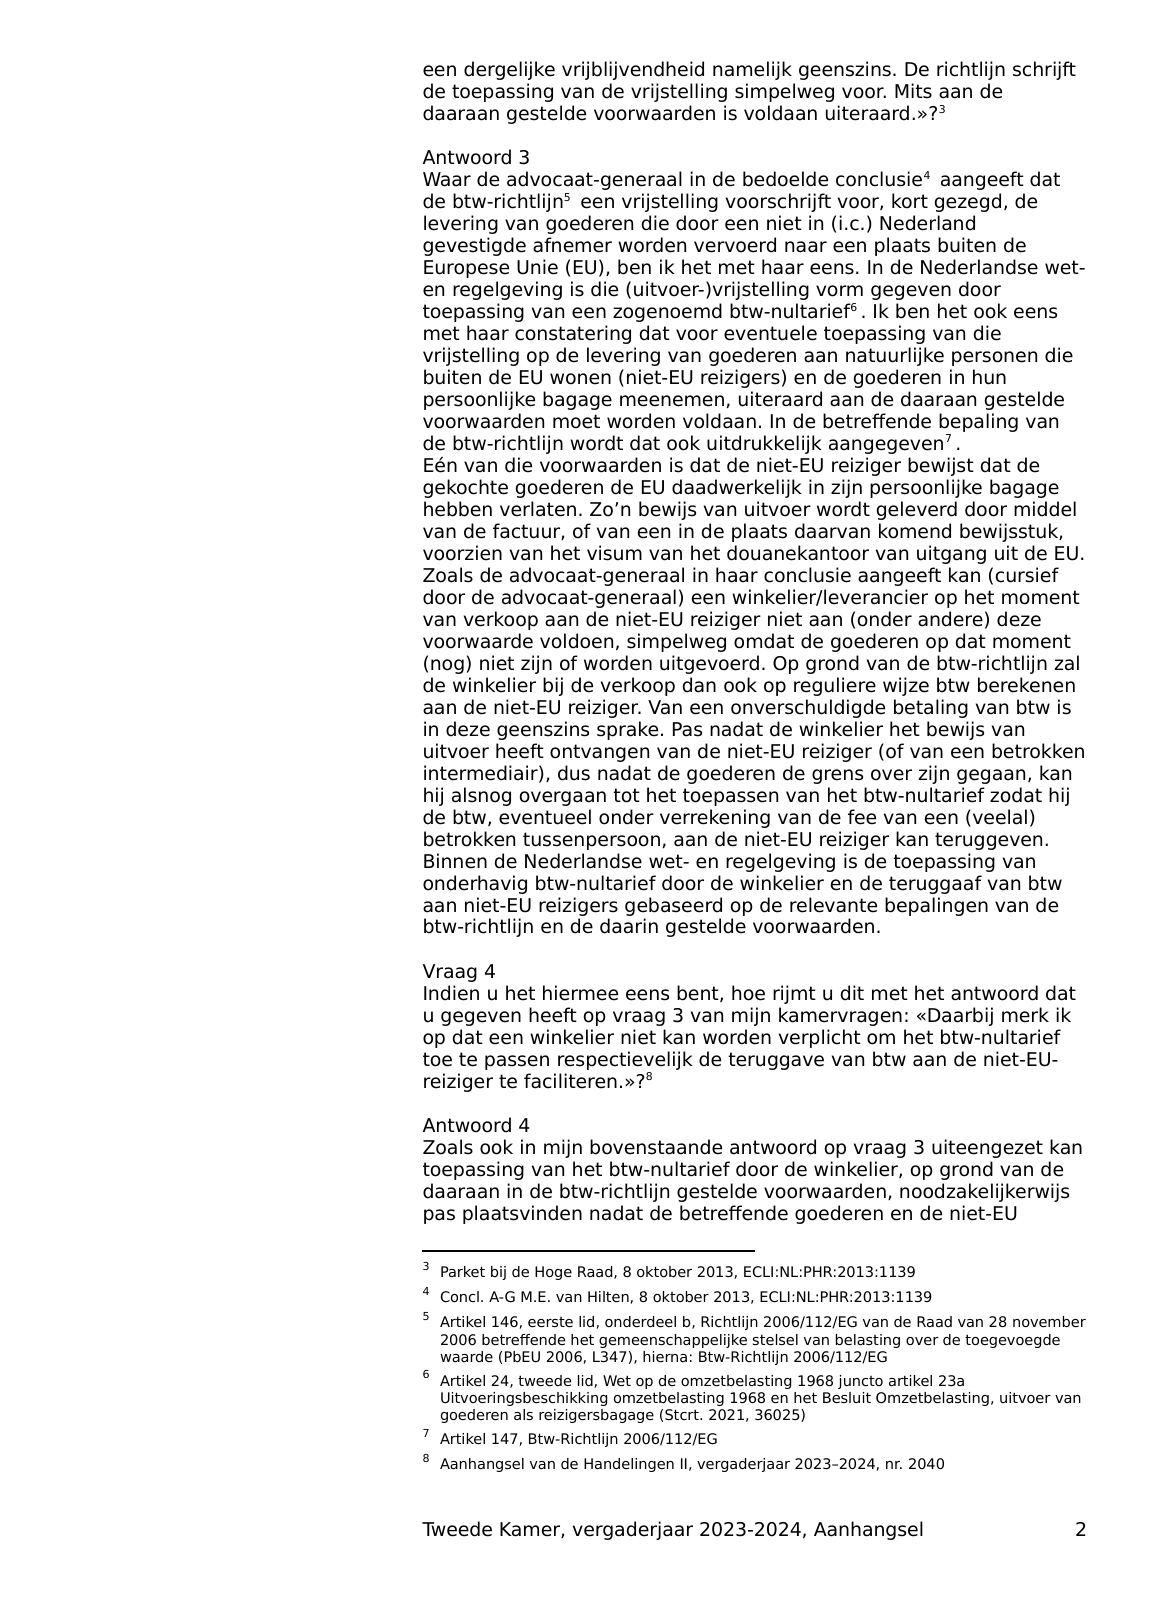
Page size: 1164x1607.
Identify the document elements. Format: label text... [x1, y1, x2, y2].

text Concl. A-G M.E. van Hilten, 8 oktober 2013, ECLI:NL:PHR:2013:1139 [422, 1285, 1087, 1307]
text Aanhangsel van de Handelingen II, vergaderjaar 2023–2024, nr. 2040 [422, 1452, 1087, 1474]
text Artikel 24, tweede lid, Wet op de omzetbelasting 1968 juncto artikel 23a Uitvoeringsbeschikking omzetbelasting 1968 en het Besluit Omzetbelasting, uitvoer van goederen als reizigersbagage (Stcrt. 2021, 36025) [422, 1368, 1087, 1424]
text Indien u het hiermee eens bent, hoe rijmt u dit met het antwoord dat u gegeven heeft op vraag 3 van mijn kamervragen: «Daarbij merk ik op dat een winkelier niet kan worden verplicht om het btw-nultarief toe te passen respectievelijk de teruggave van btw aan de niet-EU-reiziger te faciliteren.»? [422, 983, 1087, 1092]
text Antwoord 3 [422, 147, 1087, 169]
text een dergelijke vrijblijvendheid namelijk geenszins. De richtlijn schrijft de toepassing van de vrijstelling simpelweg voor. Mits aan de daaraan gestelde voorwaarden is voldaan uiteraard.»? [422, 59, 1087, 125]
text Antwoord 4 [422, 1115, 1087, 1137]
text Vraag 4 [422, 961, 1087, 983]
text Zoals ook in mijn bovenstaande antwoord op vraag 3 uiteengezet kan toepassing van het btw-nultarief door de winkelier, op grond van de daaraan in de btw-richtlijn gestelde voorwaarden, noodzakelijkerwijs pas plaatsvinden nadat de betreffende goederen en de niet-EU [422, 1137, 1087, 1224]
text Waar de advocaat-generaal in de bedoelde conclusie aangeeft dat de btw-richtlijn een vrijstelling voorschrijft voor, kort gezegd, de levering van goederen die door een niet in (i.c.) Nederland gevestigde afnemer worden vervoerd naar een plaats buiten de Europese Unie (EU), ben ik het met haar eens. In de Nederlandse wet- en regelgeving is die (uitvoer-)vrijstelling vorm gegeven door toepassing van een zogenoemd btw-nultarief. Ik ben het ook eens met haar constatering dat voor eventuele toepassing van die vrijstelling op de levering van goederen aan natuurlijke personen die buiten de EU wonen (niet-EU reizigers) en de goederen in hun persoonlijke bagage meenemen, uiteraard aan de daaraan gestelde voorwaarden moet worden voldaan. In de betreffende bepaling van de btw-richtlijn wordt dat ook uitdrukkelijk aangegeven. [422, 169, 1087, 455]
text Artikel 147, Btw-Richtlijn 2006/112/EG [422, 1427, 1087, 1449]
text Artikel 146, eerste lid, onderdeel b, Richtlijn 2006/112/EG van de Raad van 28 november 2006 betreffende het gemeenschappelijke stelsel van belasting over de toegevoegde waarde (PbEU 2006, L347), hierna: Btw-Richtlijn 2006/112/EG [422, 1310, 1087, 1366]
text Eén van die voorwaarden is dat de niet-EU reiziger bewijst dat de gekochte goederen de EU daadwerkelijk in zijn persoonlijke bagage hebben verlaten. Zo’n bewijs van uitvoer wordt geleverd door middel van de factuur, of van een in de plaats daarvan komend bewijsstuk, voorzien van het visum van het douanekantoor van uitgang uit de EU. Zoals de advocaat-generaal in haar conclusie aangeeft kan (cursief door de advocaat-generaal) een winkelier/leverancier op het moment van verkoop aan de niet-EU reiziger niet aan (onder andere) deze voorwaarde voldoen, simpelweg omdat de goederen op dat moment (nog) niet zijn of worden uitgevoerd. Op grond van de btw-richtlijn zal de winkelier bij de verkoop dan ook op reguliere wijze btw berekenen aan de niet-EU reiziger. Van een onverschuldigde betaling van btw is in deze geenszins sprake. Pas nadat de winkelier het bewijs van uitvoer heeft ontvangen van de niet-EU reiziger (of van een betrokken intermediair), dus nadat de goederen de grens over zijn gegaan, kan hij alsnog overgaan tot het toepassen van het btw-nultarief zodat hij de btw, eventueel onder verrekening van de fee van een (veelal) betrokken tussenpersoon, aan de niet-EU reiziger kan teruggeven. [422, 455, 1087, 851]
text Binnen de Nederlandse wet- en regelgeving is de toepassing van onderhavig btw-nultarief door de winkelier en de teruggaaf van btw aan niet-EU reizigers gebaseerd op de relevante bepalingen van de btw-richtlijn en de daarin gestelde voorwaarden. [422, 851, 1087, 938]
text Parket bij de Hoge Raad, 8 oktober 2013, ECLI:NL:PHR:2013:1139 [422, 1260, 1087, 1282]
